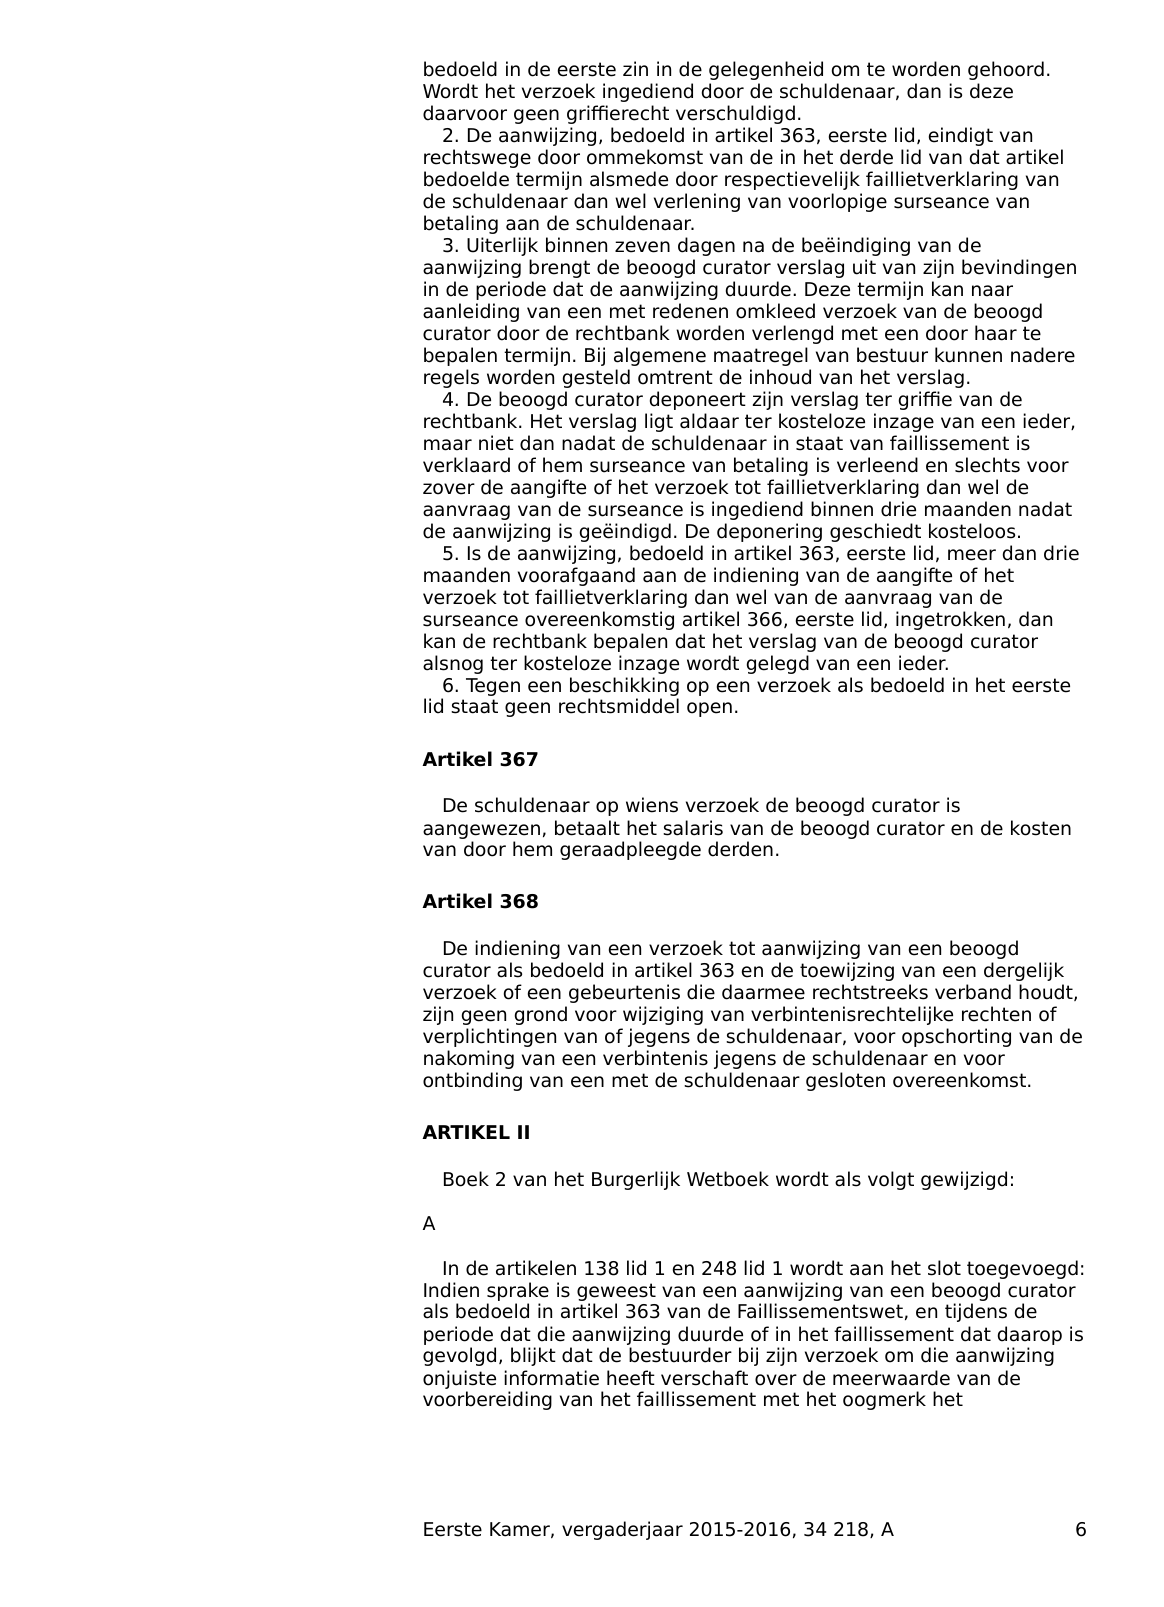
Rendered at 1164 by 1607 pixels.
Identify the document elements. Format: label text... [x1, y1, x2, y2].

text De indiening van een verzoek tot aanwijzing van een beoogd curator als bedoeld in artikel 363 en de toewijzing van een dergelijk verzoek of een gebeurtenis die daarmee rechtstreeks verband houdt, zijn geen grond voor wijziging van verbintenisrechtelijke rechten of verplichtingen van of jegens de schuldenaar, voor opschorting van de nakoming van een verbintenis jegens de schuldenaar en voor ontbinding van een met de schuldenaar gesloten overeenkomst. [422, 938, 1087, 1092]
text De schuldenaar op wiens verzoek de beoogd curator is aangewezen, betaalt het salaris van de beoogd curator en de kosten van door hem geraadpleegde derden. [422, 795, 1087, 861]
text Boek 2 van het Burgerlijk Wetboek wordt als volgt gewijzigd: [422, 1169, 1087, 1191]
text 6. Tegen een beschikking op een verzoek als bedoeld in het eerste lid staat geen rechtsmiddel open. [422, 674, 1087, 718]
text 4. De beoogd curator deponeert zijn verslag ter griffie van de rechtbank. Het verslag ligt aldaar ter kosteloze inzage van een ieder, maar niet dan nadat de schuldenaar in staat van faillissement is verklaard of hem surseance van betaling is verleend en slechts voor zover de aangifte of het verzoek tot faillietverklaring dan wel de aanvraag van de surseance is ingediend binnen drie maanden nadat de aanwijzing is geëindigd. De deponering geschiedt kosteloos. [422, 389, 1087, 543]
subtitle Artikel 367 [422, 748, 1087, 770]
subtitle ARTIKEL II [422, 1122, 1087, 1144]
text A [422, 1213, 1087, 1235]
text 2. De aanwijzing, bedoeld in artikel 363, eerste lid, eindigt van rechtswege door ommekomst van de in het derde lid van dat artikel bedoelde termijn alsmede door respectievelijk faillietverklaring van de schuldenaar dan wel verlening van voorlopige surseance van betaling aan de schuldenaar. [422, 125, 1087, 235]
subtitle Artikel 368 [422, 891, 1087, 913]
text 3. Uiterlijk binnen zeven dagen na de beëindiging van de aanwijzing brengt de beoogd curator verslag uit van zijn bevindingen in de periode dat de aanwijzing duurde. Deze termijn kan naar aanleiding van een met redenen omkleed verzoek van de beoogd curator door de rechtbank worden verlengd met een door haar te bepalen termijn. Bij algemene maatregel van bestuur kunnen nadere regels worden gesteld omtrent de inhoud van het verslag. [422, 235, 1087, 389]
text 5. Is de aanwijzing, bedoeld in artikel 363, eerste lid, meer dan drie maanden voorafgaand aan de indiening van de aangifte of het verzoek tot faillietverklaring dan wel van de aanvraag van de surseance overeenkomstig artikel 366, eerste lid, ingetrokken, dan kan de rechtbank bepalen dat het verslag van de beoogd curator alsnog ter kosteloze inzage wordt gelegd van een ieder. [422, 543, 1087, 674]
text bedoeld in de eerste zin in de gelegenheid om te worden gehoord. Wordt het verzoek ingediend door de schuldenaar, dan is deze daarvoor geen griffierecht verschuldigd. [422, 59, 1087, 125]
text In de artikelen 138 lid 1 en 248 lid 1 wordt aan het slot toegevoegd: Indien sprake is geweest van een aanwijzing van een beoogd curator als bedoeld in artikel 363 van de Faillissementswet, en tijdens de periode dat die aanwijzing duurde of in het faillissement dat daarop is gevolgd, blijkt dat de bestuurder bij zijn verzoek om die aanwijzing onjuiste informatie heeft verschaft over de meerwaarde van de voorbereiding van het faillissement met het oogmerk het [422, 1257, 1087, 1411]
